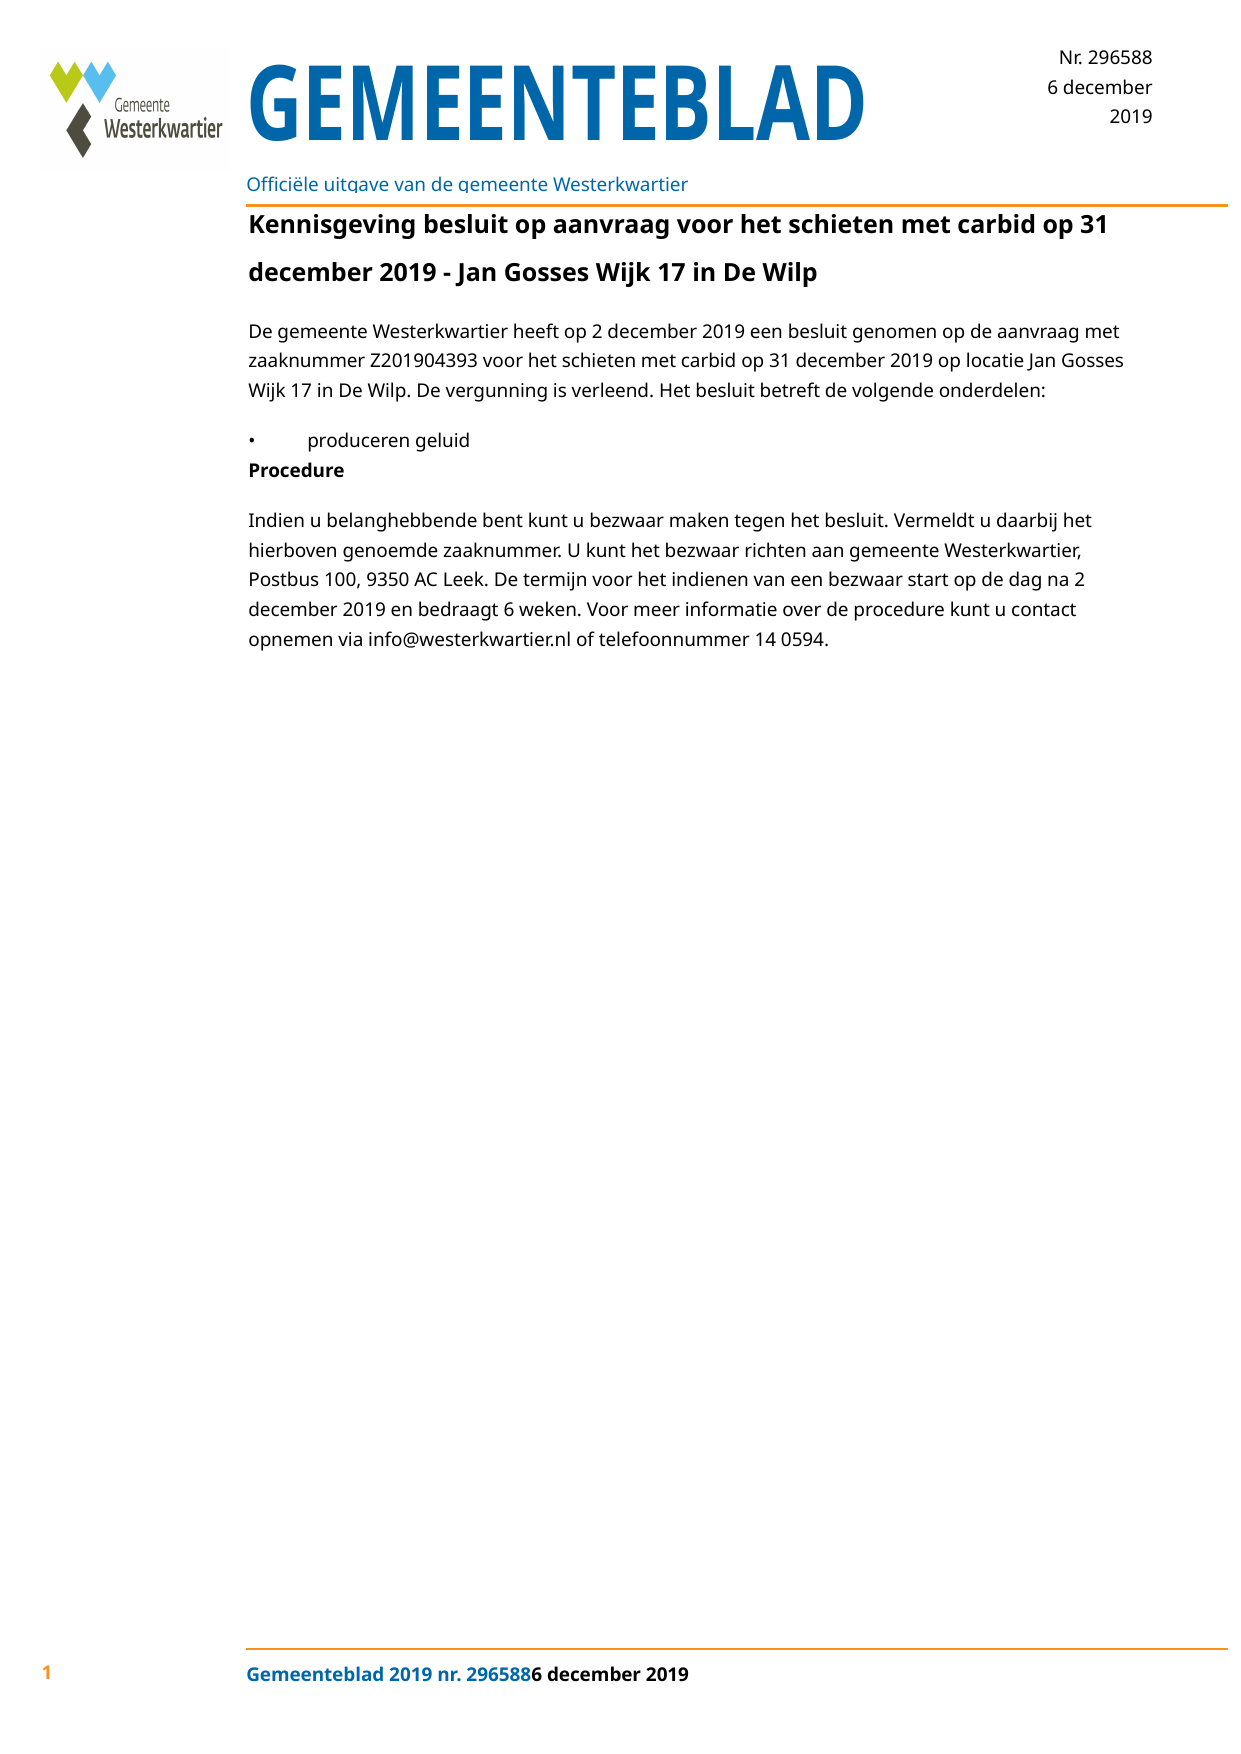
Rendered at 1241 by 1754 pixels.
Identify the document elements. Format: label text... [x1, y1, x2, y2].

text Indien u belanghebbende bent kunt u bezwaar maken tegen het besluit. Vermeldt u daarbij het hierboven genoemde zaaknummer. U kunt het bezwaar richten aan gemeente Westerkwartier, Postbus 100, 9350 AC Leek. De termijn voor het indienen van een bezwaar start op de dag na 2 december 2019 en bedraagt 6 weken. Voor meer informatie over de procedure kunt u contact opnemen via info@westerkwartier.nl of telefoonnummer 14 0594. [248, 507, 1152, 652]
text De gemeente Westerkwartier heeft op 2 december 2019 een besluit genomen op de aanvraag met zaaknummer Z201904393 voor het schieten met carbid op 31 december 2019 op locatie Jan Gosses Wijk 17 in De Wilp. De vergunning is verleend. Het besluit betreft de volgende onderdelen: [248, 318, 1152, 403]
text Procedure [248, 457, 1152, 483]
text Kennisgeving besluit op aanvraag voor het schieten met carbid op 31 december 2019 - Jan Gosses Wijk 17 in De Wilp [248, 207, 1152, 288]
list produceren geluid [248, 427, 1152, 453]
picture [41, 47, 231, 172]
